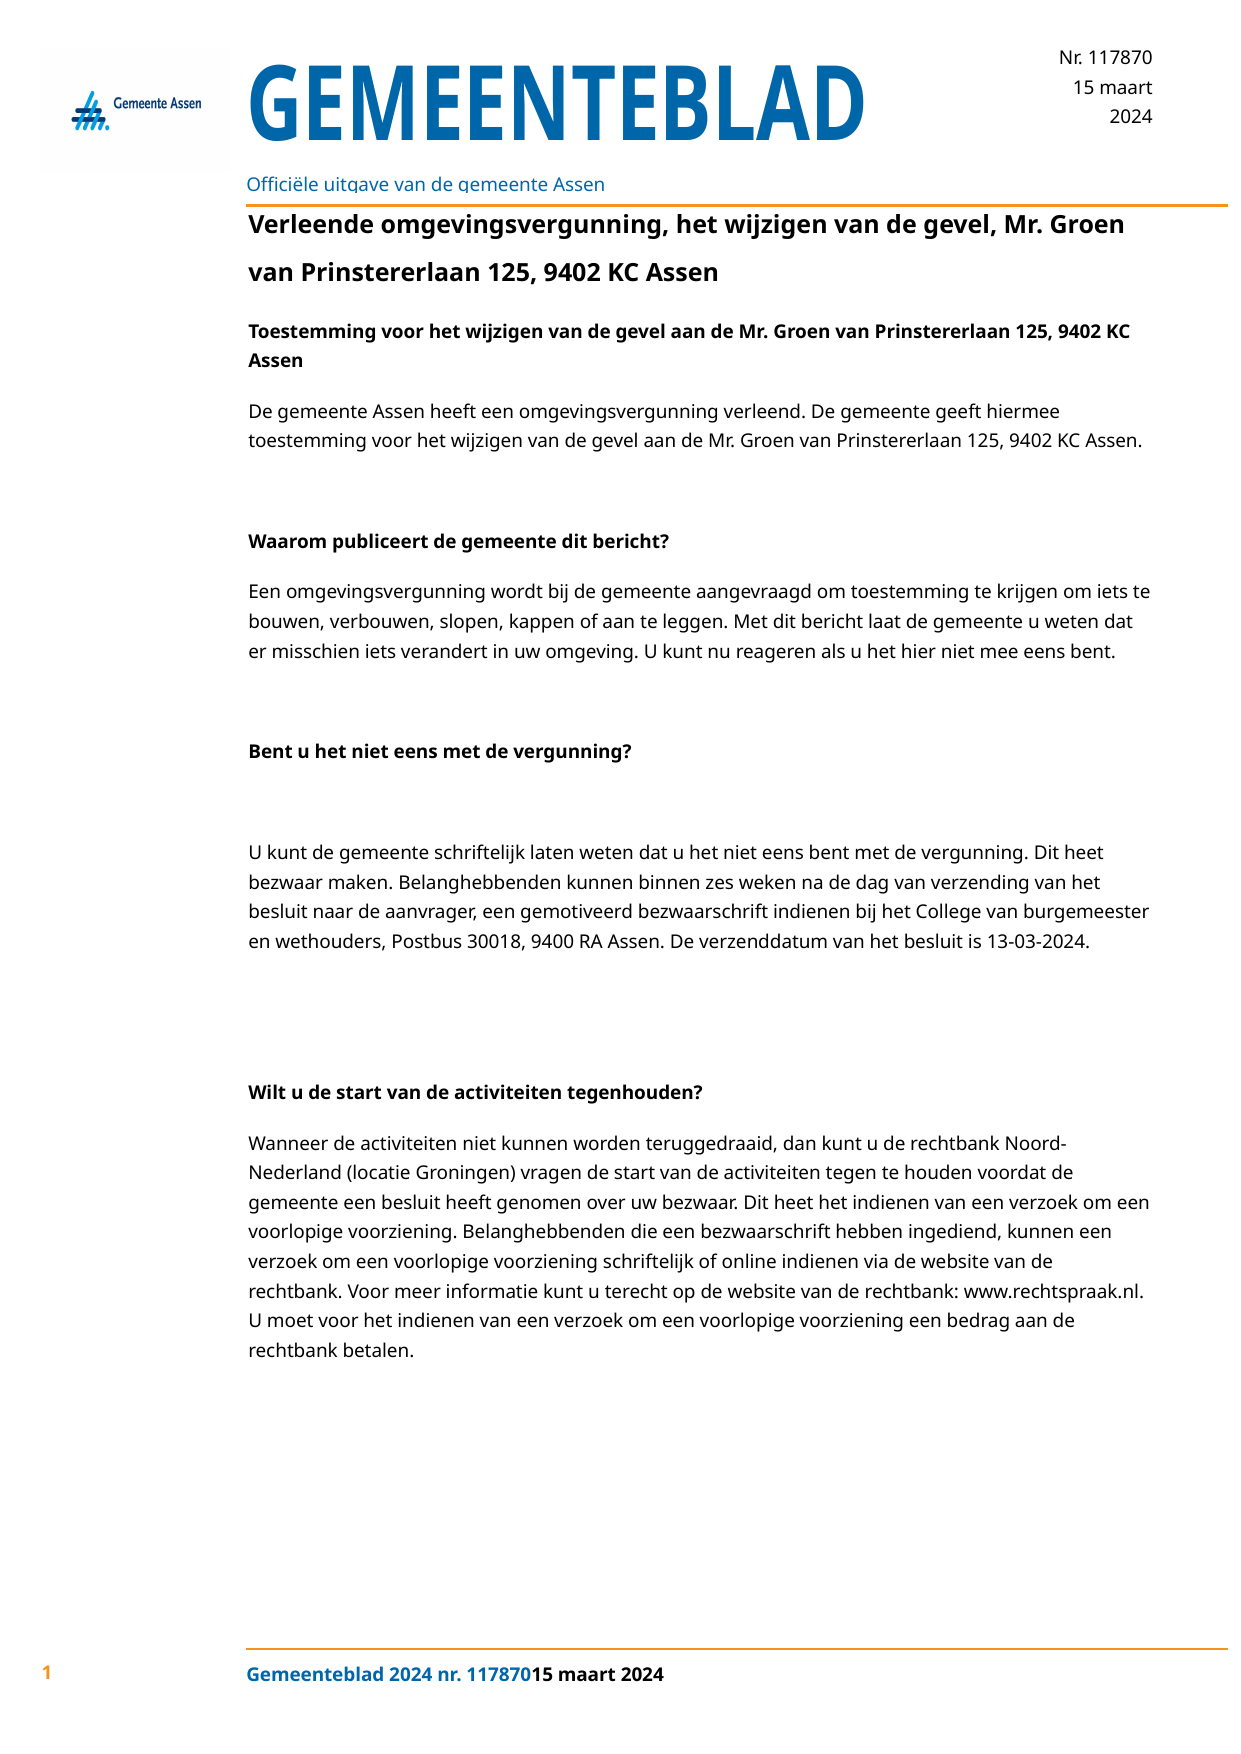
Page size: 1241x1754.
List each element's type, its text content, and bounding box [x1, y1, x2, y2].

text Waarom publiceert de gemeente dit bericht? [248, 528, 1152, 554]
text Bent u het niet eens met de vergunning? [248, 739, 1152, 764]
text Toestemming voor het wijzigen van de gevel aan de Mr. Groen van Prinstererlaan 125, 9402 KC Assen [248, 318, 1152, 373]
text Een omgevingsvergunning wordt bij de gemeente aangevraagd om toestemming te krijgen om iets te bouwen, verbouwen, slopen, kappen of aan te leggen. Met dit bericht laat de gemeente u weten dat er misschien iets verandert in uw omgeving. U kunt nu reageren als u het hier niet mee eens bent. [248, 579, 1152, 664]
text Verleende omgevingsvergunning, het wijzigen van de gevel, Mr. Groen van Prinstererlaan 125, 9402 KC Assen [248, 207, 1152, 288]
picture [41, 47, 231, 172]
text Wanneer de activiteiten niet kunnen worden teruggedraaid, dan kunt u de rechtbank Noord-Nederland (locatie Groningen) vragen de start van de activiteiten tegen te houden voordat de gemeente een besluit heeft genomen over uw bezwaar. Dit heet het indienen van een verzoek om een voorlopige voorziening. Belanghebbenden die een bezwaarschrift hebben ingediend, kunnen een verzoek om een voorlopige voorziening schriftelijk of online indienen via de website van de rechtbank. Voor meer informatie kunt u terecht op de website van de rechtbank: www.rechtspraak.nl. U moet voor het indienen van een verzoek om een voorlopige voorziening een bedrag aan de rechtbank betalen. [248, 1130, 1152, 1363]
text U kunt de gemeente schriftelijk laten weten dat u het niet eens bent met de vergunning. Dit heet bezwaar maken. Belanghebbenden kunnen binnen zes weken na de dag van verzending van het besluit naar de aanvrager, een gemotiveerd bezwaarschrift indienen bij het College van burgemeester en wethouders, Postbus 30018, 9400 RA Assen. De verzenddatum van het besluit is 13-03-2024. [248, 839, 1152, 954]
text Wilt u de start van de activiteiten tegenhouden? [248, 1079, 1152, 1105]
text De gemeente Assen heeft een omgevingsvergunning verleend. De gemeente geeft hiermee toestemming voor het wijzigen van de gevel aan de Mr. Groen van Prinstererlaan 125, 9402 KC Assen. [248, 398, 1152, 453]
